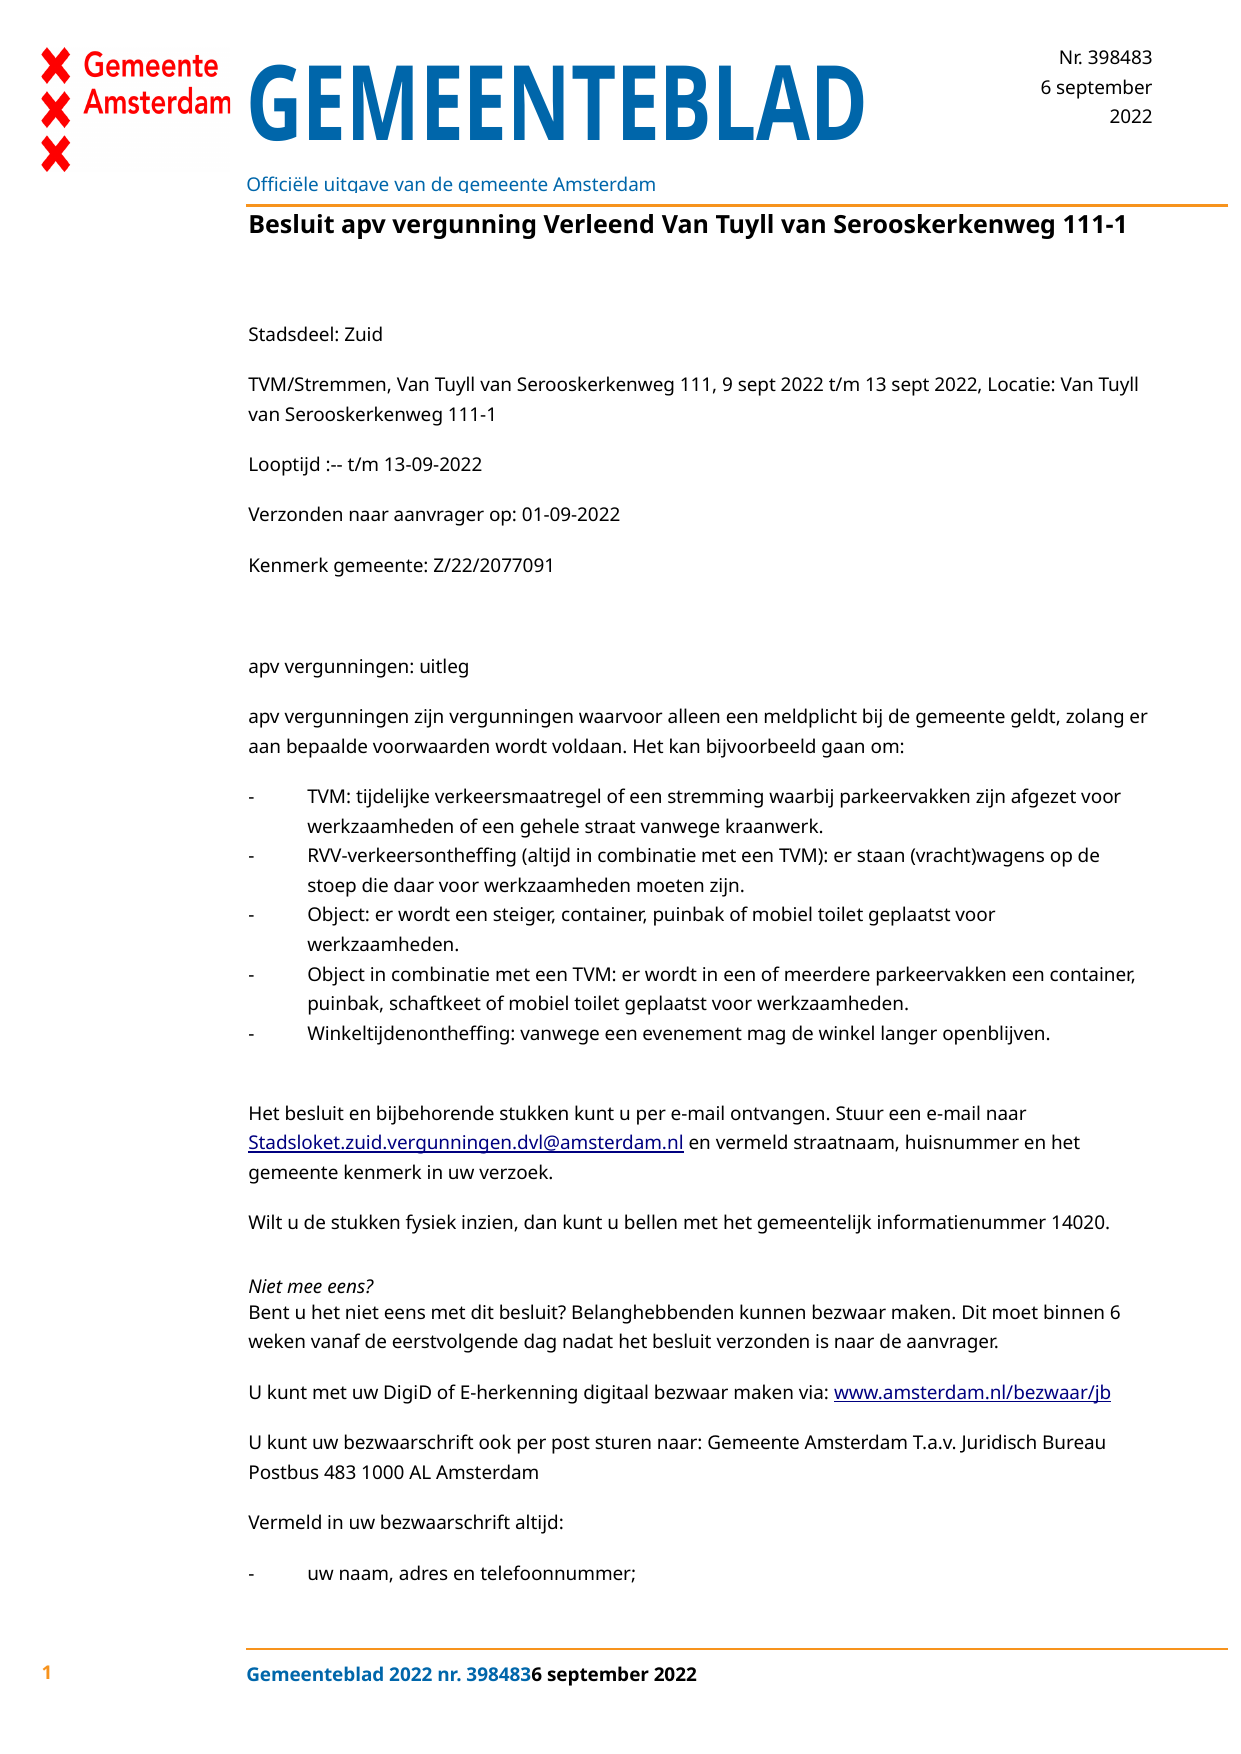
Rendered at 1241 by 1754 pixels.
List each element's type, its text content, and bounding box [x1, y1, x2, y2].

text Bent u het niet eens met dit besluit? Belanghebbenden kunnen bezwaar maken. Dit moet binnen 6 weken vanaf de eerstvolgende dag nadat het besluit verzonden is naar de aanvrager. [248, 1299, 1152, 1354]
text Vermeld in uw bezwaarschrift altijd: [248, 1509, 1152, 1535]
text U kunt met uw DigiD of E-herkenning digitaal bezwaar maken via: www.amsterdam.nl/bezwaar/jb [248, 1379, 1152, 1405]
text U kunt uw bezwaarschrift ook per post sturen naar: Gemeente Amsterdam T.a.v. Juridisch Bureau Postbus 483 1000 AL Amsterdam [248, 1429, 1152, 1485]
text Niet mee eens? [248, 1273, 1152, 1299]
list RVV-verkeersontheffing (altijd in combinatie met een TVM): er staan (vracht)wagens op de stoep die daar voor werkzaamheden moeten zijn. [248, 842, 1152, 898]
list Winkeltijdenontheffing: vanwege een evenement mag de winkel langer openblijven. [248, 1020, 1152, 1046]
text Besluit apv vergunning Verleend Van Tuyll van Serooskerkenweg 111-1 [248, 207, 1152, 241]
text Het besluit en bijbehorende stukken kunt u per e-mail ontvangen. Stuur een e-mail naar Stadsloket.zuid.vergunningen.dvl@amsterdam.nl en vermeld straatnaam, huisnummer en het gemeente kenmerk in uw verzoek. [248, 1100, 1152, 1185]
list uw naam, adres en telefoonnummer; [248, 1560, 1152, 1586]
text Looptijd :-- t/m 13-09-2022 [248, 451, 1152, 477]
picture [41, 47, 231, 172]
text TVM/Stremmen, Van Tuyll van Serooskerkenweg 111, 9 sept 2022 t/m 13 sept 2022, Locatie: Van Tuyll van Serooskerkenweg 111-1 [248, 371, 1152, 426]
text Wilt u de stukken fysiek inzien, dan kunt u bellen met het gemeentelijk informatienummer 14020. [248, 1209, 1152, 1235]
text apv vergunningen zijn vergunningen waarvoor alleen een meldplicht bij de gemeente geldt, zolang er aan bepaalde voorwaarden wordt voldaan. Het kan bijvoorbeeld gaan om: [248, 703, 1152, 758]
list Object in combinatie met een TVM: er wordt in een of meerdere parkeervakken een container, puinbak, schaftkeet of mobiel toilet geplaatst voor werkzaamheden. [248, 961, 1152, 1016]
list Object: er wordt een steiger, container, puinbak of mobiel toilet geplaatst voor werkzaamheden. [248, 902, 1152, 957]
text Verzonden naar aanvrager op: 01-09-2022 [248, 502, 1152, 527]
list TVM: tijdelijke verkeersmaatregel of een stremming waarbij parkeervakken zijn afgezet voor werkzaamheden of een gehele straat vanwege kraanwerk. [248, 783, 1152, 838]
text Stadsdeel: Zuid [248, 321, 1152, 346]
text apv vergunningen: uitleg [248, 653, 1152, 678]
text Kenmerk gemeente: Z/22/2077091 [248, 552, 1152, 578]
